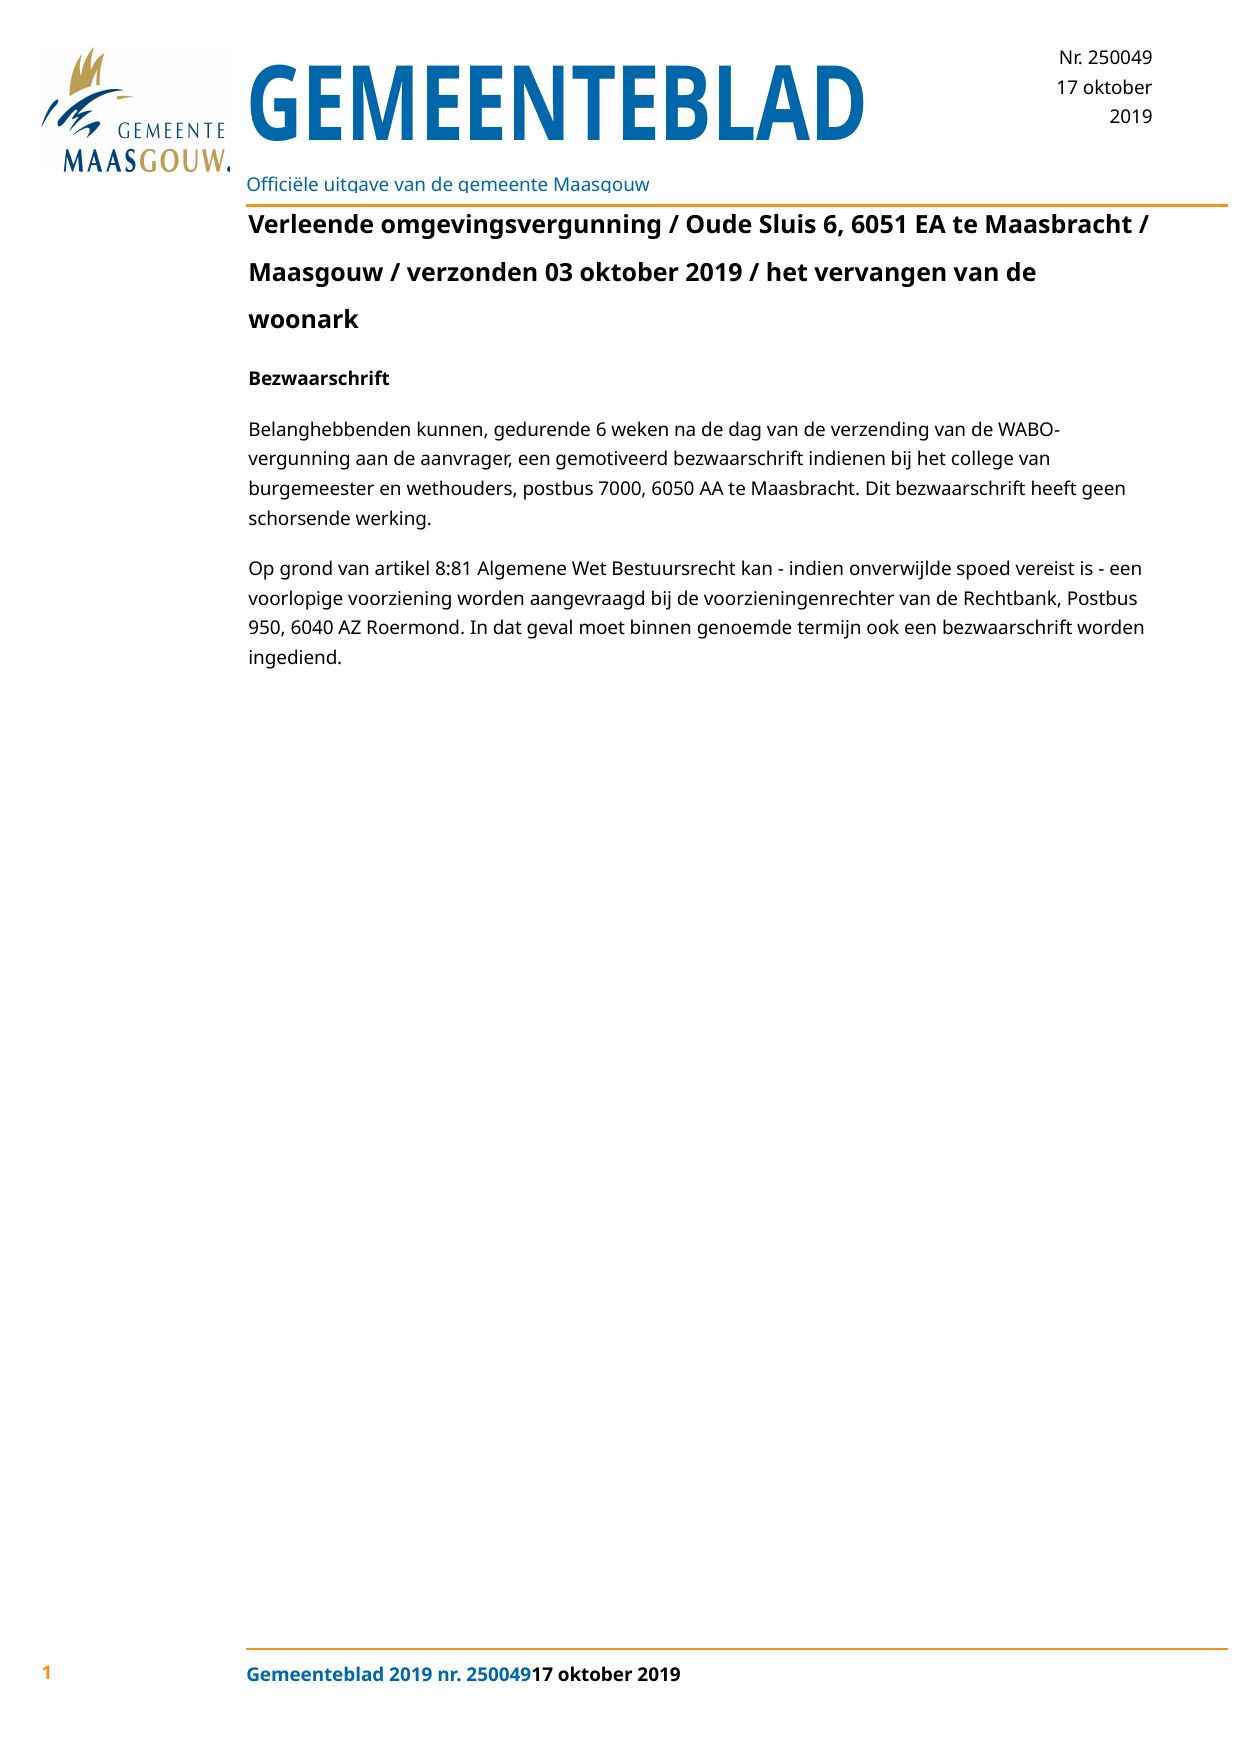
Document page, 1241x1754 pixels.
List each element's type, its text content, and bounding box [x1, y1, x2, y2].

text Bezwaarschrift [248, 366, 1152, 391]
text Op grond van artikel 8:81 Algemene Wet Bestuursrecht kan - indien onverwijlde spoed vereist is - een voorlopige voorziening worden aangevraagd bij de voorzieningenrechter van de Rechtbank, Postbus 950, 6040 AZ Roermond. In dat geval moet binnen genoemde termijn ook een bezwaarschrift worden ingediend. [248, 555, 1152, 669]
text Belanghebbenden kunnen, gedurende 6 weken na de dag van de verzending van de WABO-vergunning aan de aanvrager, een gemotiveerd bezwaarschrift indienen bij het college van burgemeester en wethouders, postbus 7000, 6050 AA te Maasbracht. Dit bezwaarschrift heeft geen schorsende werking. [248, 416, 1152, 530]
picture [41, 47, 231, 172]
text Verleende omgevingsvergunning / Oude Sluis 6, 6051 EA te Maasbracht / Maasgouw / verzonden 03 oktober 2019 / het vervangen van de woonark [248, 207, 1152, 336]
